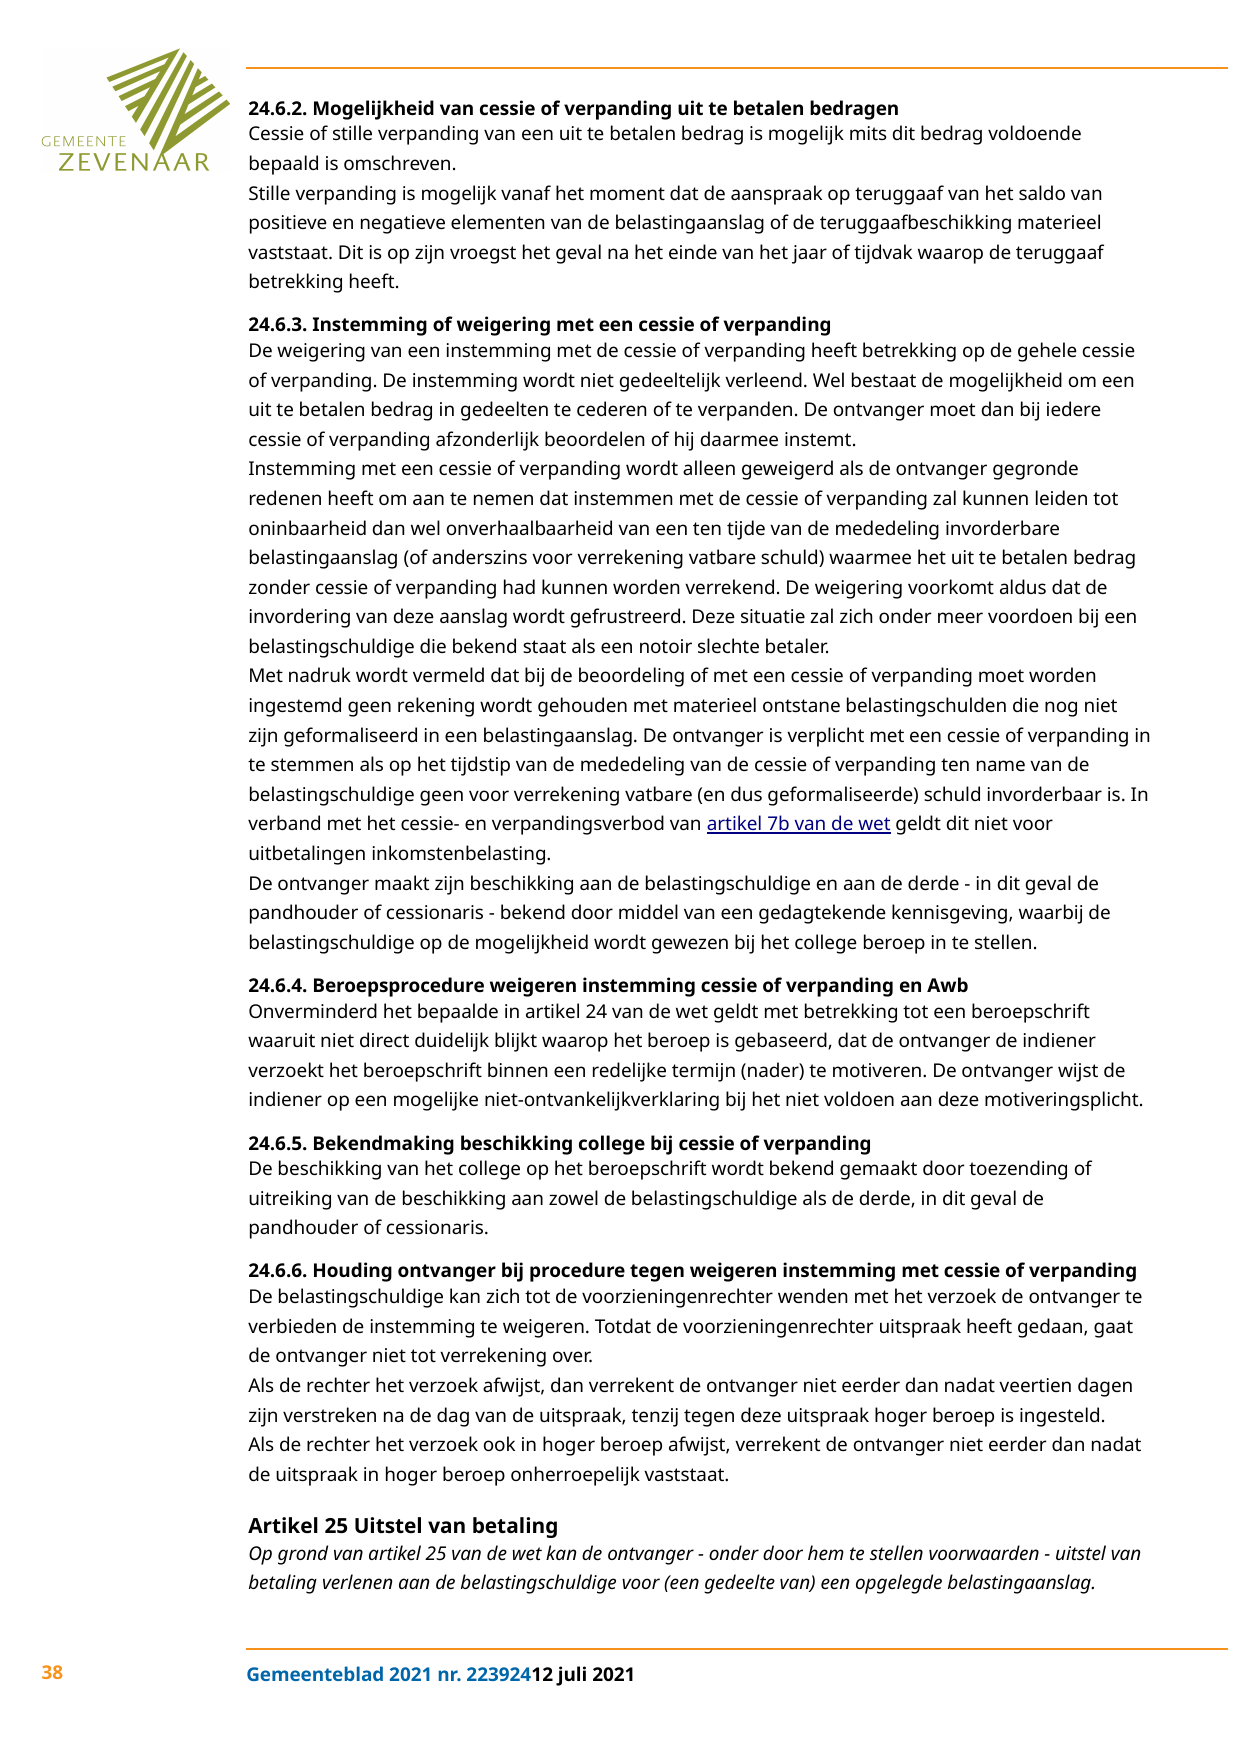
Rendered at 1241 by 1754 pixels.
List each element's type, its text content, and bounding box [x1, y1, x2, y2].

text Cessie of stille verpanding van een uit te betalen bedrag is mogelijk mits dit bedrag voldoende bepaald is omschreven. [248, 121, 1152, 176]
text Als de rechter het verzoek ook in hoger beroep afwijst, verrekent de ontvanger niet eerder dan nadat de uitspraak in hoger beroep onherroepelijk vaststaat. [248, 1431, 1152, 1487]
text Op grond van artikel 25 van de wet kan de ontvanger - onder door hem te stellen voorwaarden - uitstel van betaling verlenen aan de belastingschuldige voor (een gedeelte van) een opgelegde belastingaanslag. [248, 1540, 1152, 1595]
text 24.6.3. Instemming of weigering met een cessie of verpanding [248, 312, 1152, 337]
text Artikel 25 Uitstel van betaling [248, 1511, 1152, 1540]
text De belastingschuldige kan zich tot de voorzieningenrechter wenden met het verzoek de ontvanger te verbieden de instemming te weigeren. Totdat de voorzieningenrechter uitspraak heeft gedaan, gaat de ontvanger niet tot verrekening over. [248, 1283, 1152, 1368]
picture [41, 47, 231, 172]
text De beschikking van het college op het beroepschrift wordt bekend gemaakt door toezending of uitreiking van de beschikking aan zowel de belastingschuldige als de derde, in dit geval de pandhouder of cessionaris. [248, 1155, 1152, 1240]
text Stille verpanding is mogelijk vanaf het moment dat de aanspraak op teruggaaf van het saldo van positieve en negatieve elementen van de belastingaanslag of de teruggaafbeschikking materieel vaststaat. Dit is op zijn vroegst het geval na het einde van het jaar of tijdvak waarop de teruggaaf betrekking heeft. [248, 180, 1152, 294]
text Als de rechter het verzoek afwijst, dan verrekent de ontvanger niet eerder dan nadat veertien dagen zijn verstreken na de dag van de uitspraak, tenzij tegen deze uitspraak hoger beroep is ingesteld. [248, 1372, 1152, 1427]
text 24.6.5. Bekendmaking beschikking college bij cessie of verpanding [248, 1130, 1152, 1155]
text Instemming met een cessie of verpanding wordt alleen geweigerd als de ontvanger gegronde redenen heeft om aan te nemen dat instemmen met de cessie of verpanding zal kunnen leiden tot oninbaarheid dan wel onverhaalbaarheid van een ten tijde van de mededeling invorderbare belastingaanslag (of anderszins voor verrekening vatbare schuld) waarmee het uit te betalen bedrag zonder cessie of verpanding had kunnen worden verrekend. De weigering voorkomt aldus dat de invordering van deze aanslag wordt gefrustreerd. Deze situatie zal zich onder meer voordoen bij een belastingschuldige die bekend staat als een notoir slechte betaler. [248, 456, 1152, 659]
text De weigering van een instemming met de cessie of verpanding heeft betrekking op de gehele cessie of verpanding. De instemming wordt niet gedeeltelijk verleend. Wel bestaat de mogelijkheid om een uit te betalen bedrag in gedeelten te cederen of te verpanden. De ontvanger moet dan bij iedere cessie of verpanding afzonderlijk beoordelen of hij daarmee instemt. [248, 337, 1152, 452]
text 24.6.6. Houding ontvanger bij procedure tegen weigeren instemming met cessie of verpanding [248, 1258, 1152, 1283]
text De ontvanger maakt zijn beschikking aan de belastingschuldige en aan de derde - in dit geval de pandhouder of cessionaris - bekend door middel van een gedagtekende kennisgeving, waarbij de belastingschuldige op de mogelijkheid wordt gewezen bij het college beroep in te stellen. [248, 870, 1152, 955]
text Met nadruk wordt vermeld dat bij de beoordeling of met een cessie of verpanding moet worden ingestemd geen rekening wordt gehouden met materieel ontstane belastingschulden die nog niet zijn geformaliseerd in een belastingaanslag. De ontvanger is verplicht met een cessie of verpanding in te stemmen als op het tijdstip van de mededeling van de cessie of verpanding ten name van de belastingschuldige geen voor verrekening vatbare (en dus geformaliseerde) schuld invorderbaar is. In verband met het cessie- en verpandingsverbod van artikel 7b van de wet geldt dit niet voor uitbetalingen inkomstenbelasting. [248, 663, 1152, 866]
text 24.6.4. Beroepsprocedure weigeren instemming cessie of verpanding en Awb [248, 972, 1152, 998]
text 24.6.2. Mogelijkheid van cessie of verpanding uit te betalen bedragen [248, 95, 1152, 121]
text Onverminderd het bepaalde in artikel 24 van de wet geldt met betrekking tot een beroepschrift waaruit niet direct duidelijk blijkt waarop het beroep is gebaseerd, dat de ontvanger de indiener verzoekt het beroepschrift binnen een redelijke termijn (nader) te motiveren. De ontvanger wijst de indiener op een mogelijke niet-ontvankelijkverklaring bij het niet voldoen aan deze motiveringsplicht. [248, 998, 1152, 1112]
